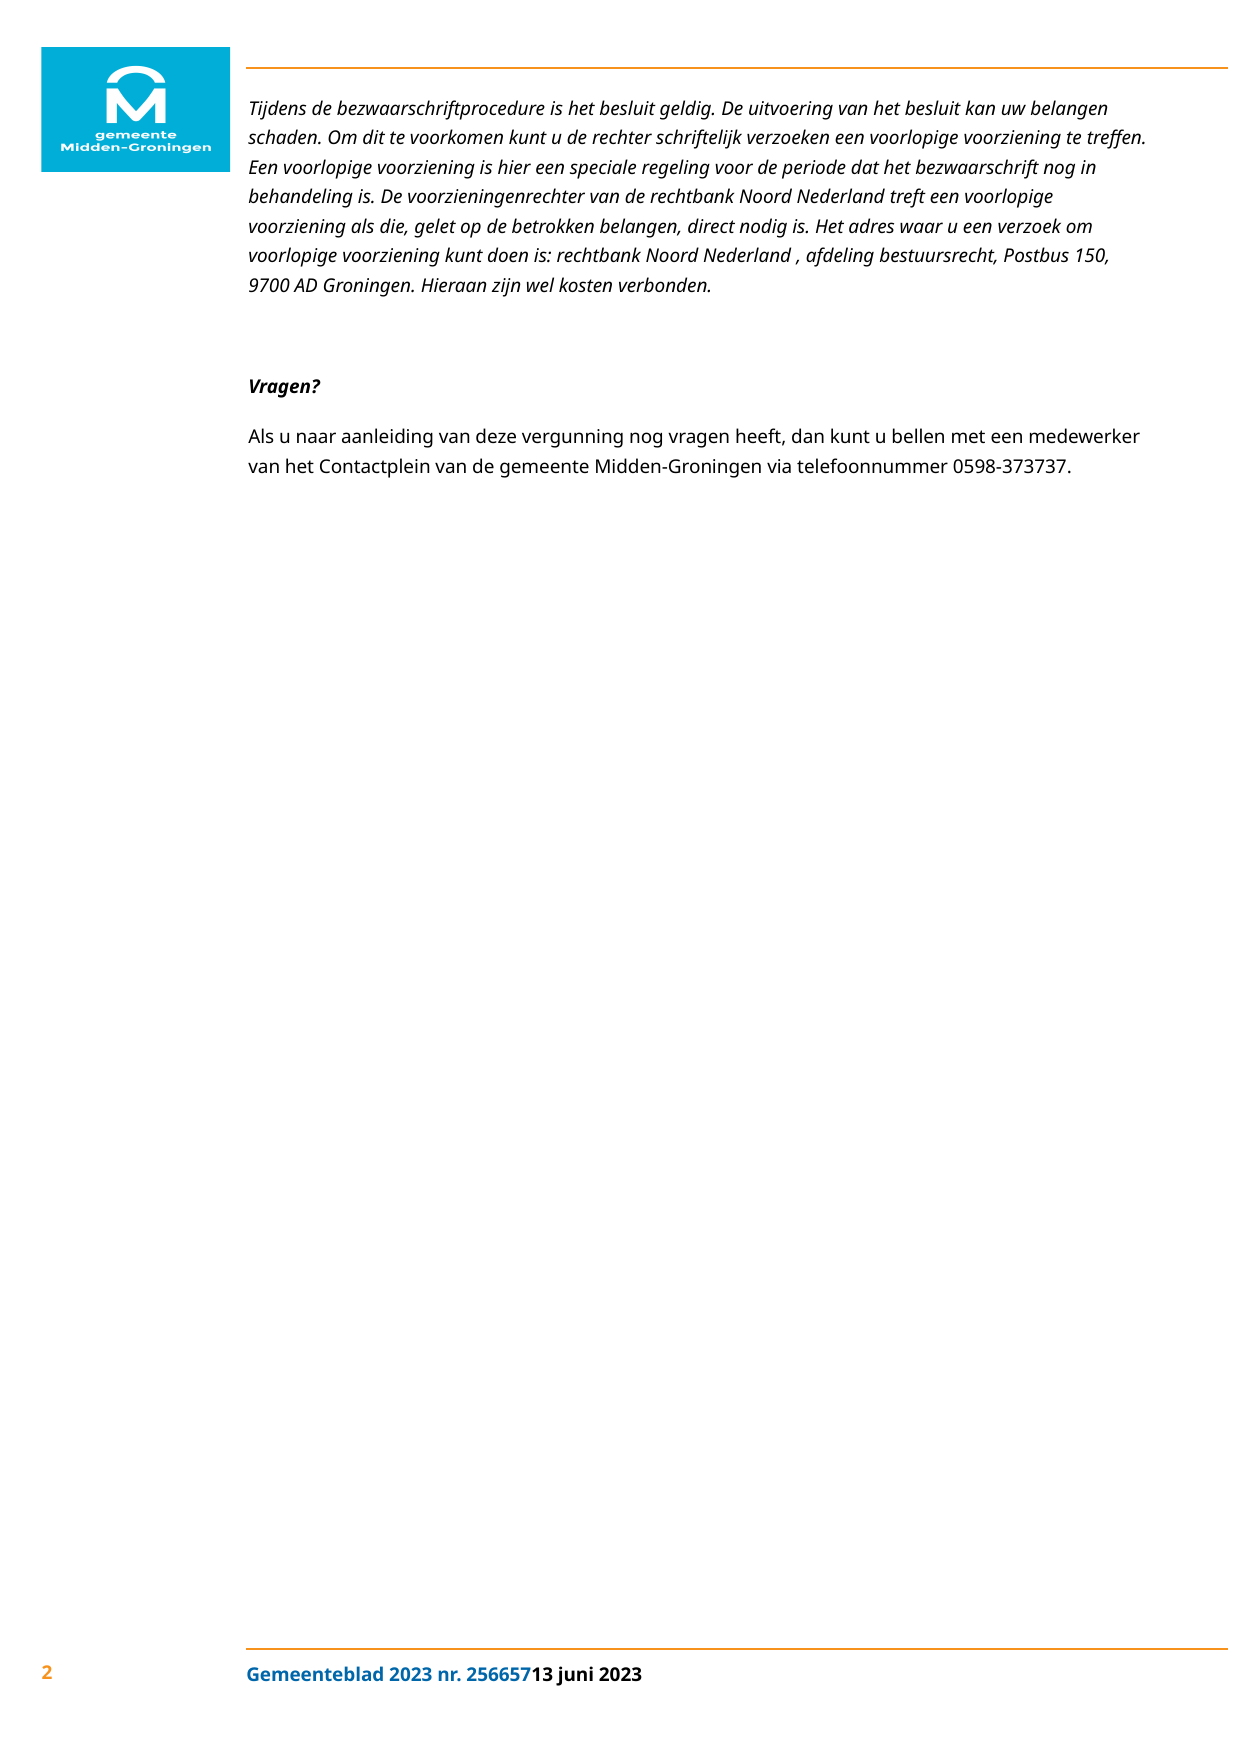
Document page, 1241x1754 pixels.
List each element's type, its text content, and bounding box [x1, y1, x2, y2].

text Als u naar aanleiding van deze vergunning nog vragen heeft, dan kunt u bellen met een medewerker van het Contactplein van de gemeente Midden-Groningen via telefoonnummer 0598-373737. [248, 423, 1152, 479]
picture [184, 146, 190, 153]
text Vragen? [248, 373, 1152, 399]
text Tijdens de bezwaarschriftprocedure is het besluit geldig. De uitvoering van het besluit kan uw belangen schaden. Om dit te voorkomen kunt u de rechter schriftelijk verzoeken een voorlopige voorziening te treffen. Een voorlopige voorziening is hier een speciale regeling voor de periode dat het bezwaarschrift nog in behandeling is. De voorzieningenrechter van de rechtbank Noord Nederland treft een voorlopige voorziening als die, gelet op de betrokken belangen, direct nodig is. Het adres waar u een verzoek om voorlopige voorziening kunt doen is: rechtbank Noord Nederland , afdeling bestuursrecht, Postbus 150, 9700 AD Groningen. Hieraan zijn wel kosten verbonden. [248, 95, 1152, 298]
picture [107, 89, 165, 122]
picture [108, 66, 164, 82]
